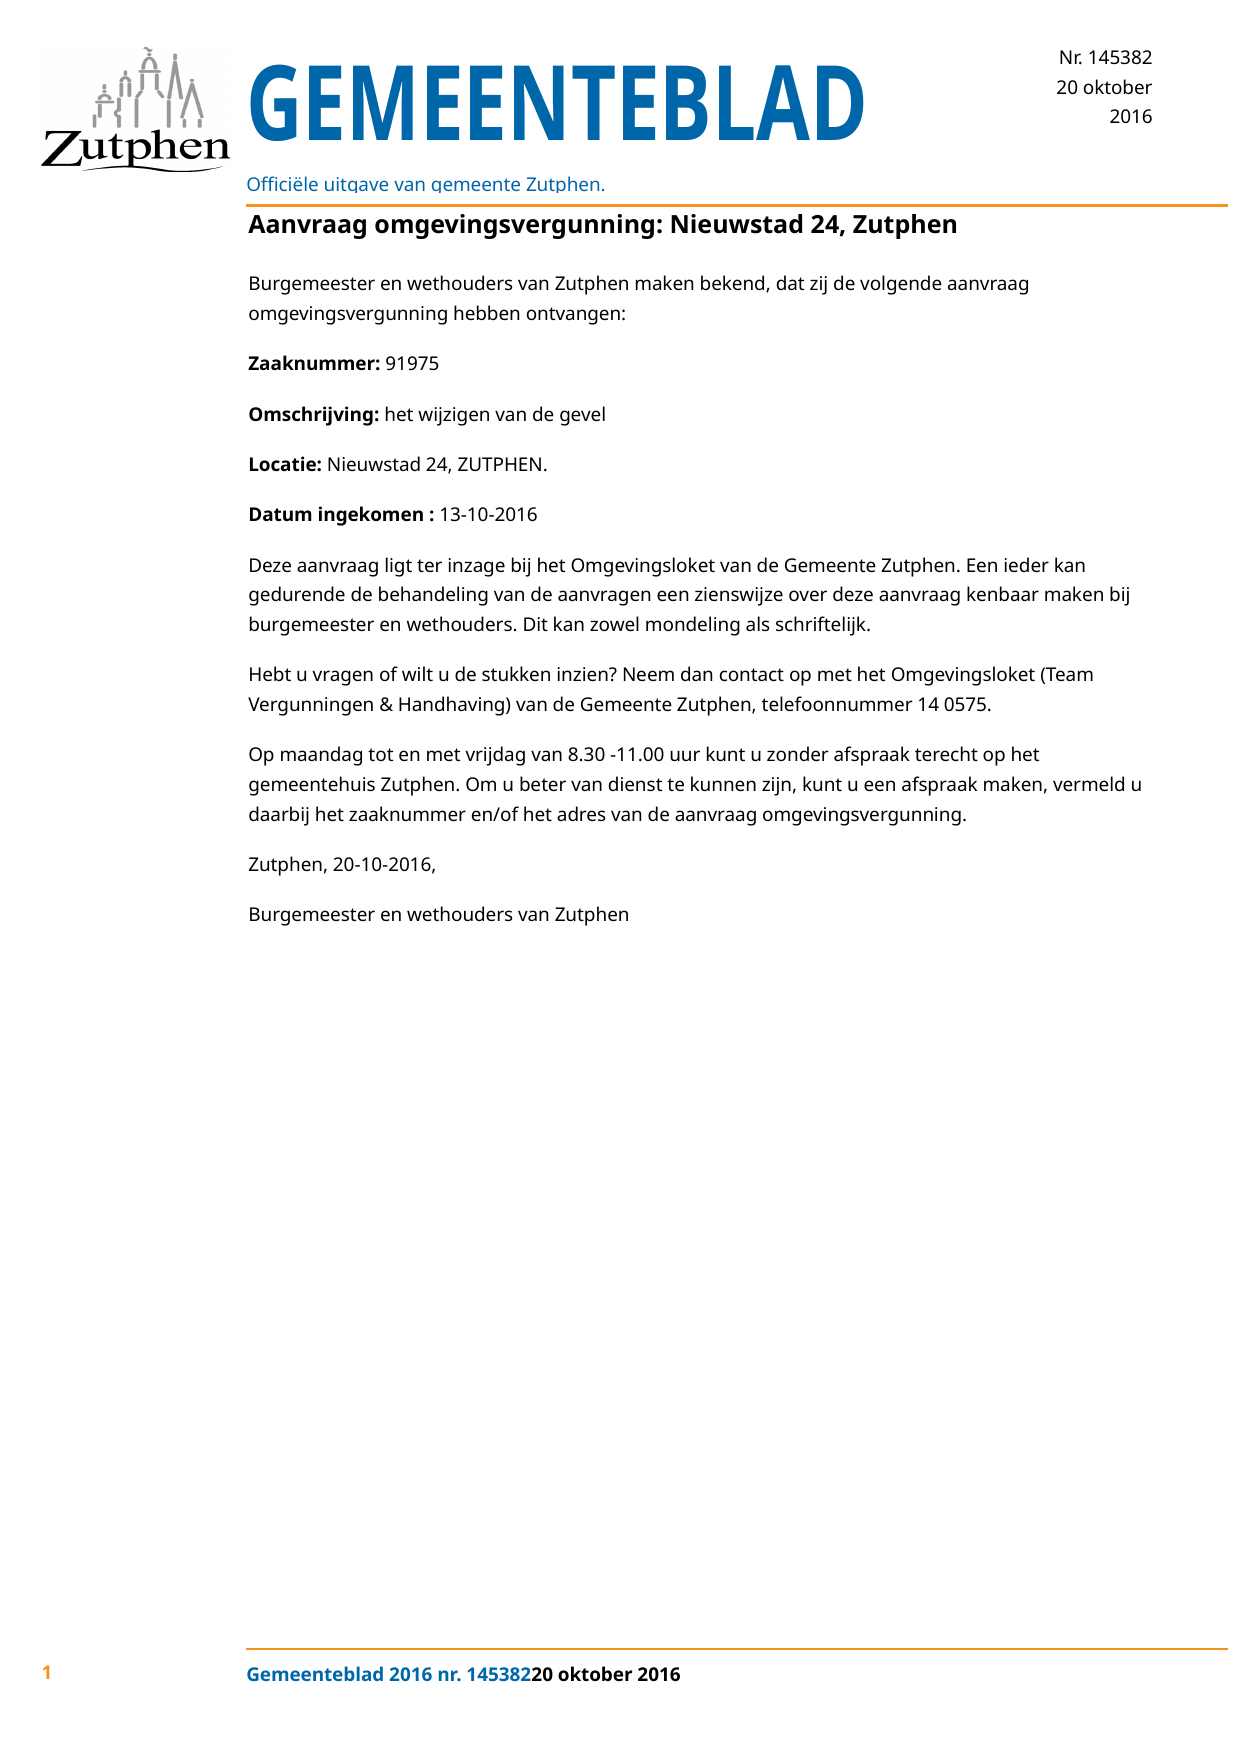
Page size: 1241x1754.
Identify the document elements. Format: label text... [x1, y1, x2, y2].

text Aanvraag omgevingsvergunning: Nieuwstad 24, Zutphen [248, 207, 1152, 241]
text Locatie: Nieuwstad 24, ZUTPHEN. [248, 451, 1152, 477]
text Op maandag tot en met vrijdag van 8.30 -11.00 uur kunt u zonder afspraak terecht op het gemeentehuis Zutphen. Om u beter van dienst te kunnen zijn, kunt u een afspraak maken, vermeld u daarbij het zaaknummer en/of het adres van de aanvraag omgevingsvergunning. [248, 742, 1152, 826]
text Burgemeester en wethouders van Zutphen [248, 902, 1152, 927]
text Omschrijving: het wijzigen van de gevel [248, 401, 1152, 426]
text Deze aanvraag ligt ter inzage bij het Omgevingsloket van de Gemeente Zutphen. Een ieder kan gedurende de behandeling van de aanvragen een zienswijze over deze aanvraag kenbaar maken bij burgemeester en wethouders. Dit kan zowel mondeling als schriftelijk. [248, 552, 1152, 637]
text Hebt u vragen of wilt u de stukken inzien? Neem dan contact op met het Omgevingsloket (Team Vergunningen & Handhaving) van de Gemeente Zutphen, telefoonnummer 14 0575. [248, 662, 1152, 717]
picture [41, 47, 231, 172]
text Datum ingekomen : 13-10-2016 [248, 502, 1152, 527]
text Zutphen, 20-10-2016, [248, 851, 1152, 877]
text Burgemeester en wethouders van Zutphen maken bekend, dat zij de volgende aanvraag omgevingsvergunning hebben ontvangen: [248, 270, 1152, 326]
text Zaaknummer: 91975 [248, 350, 1152, 376]
